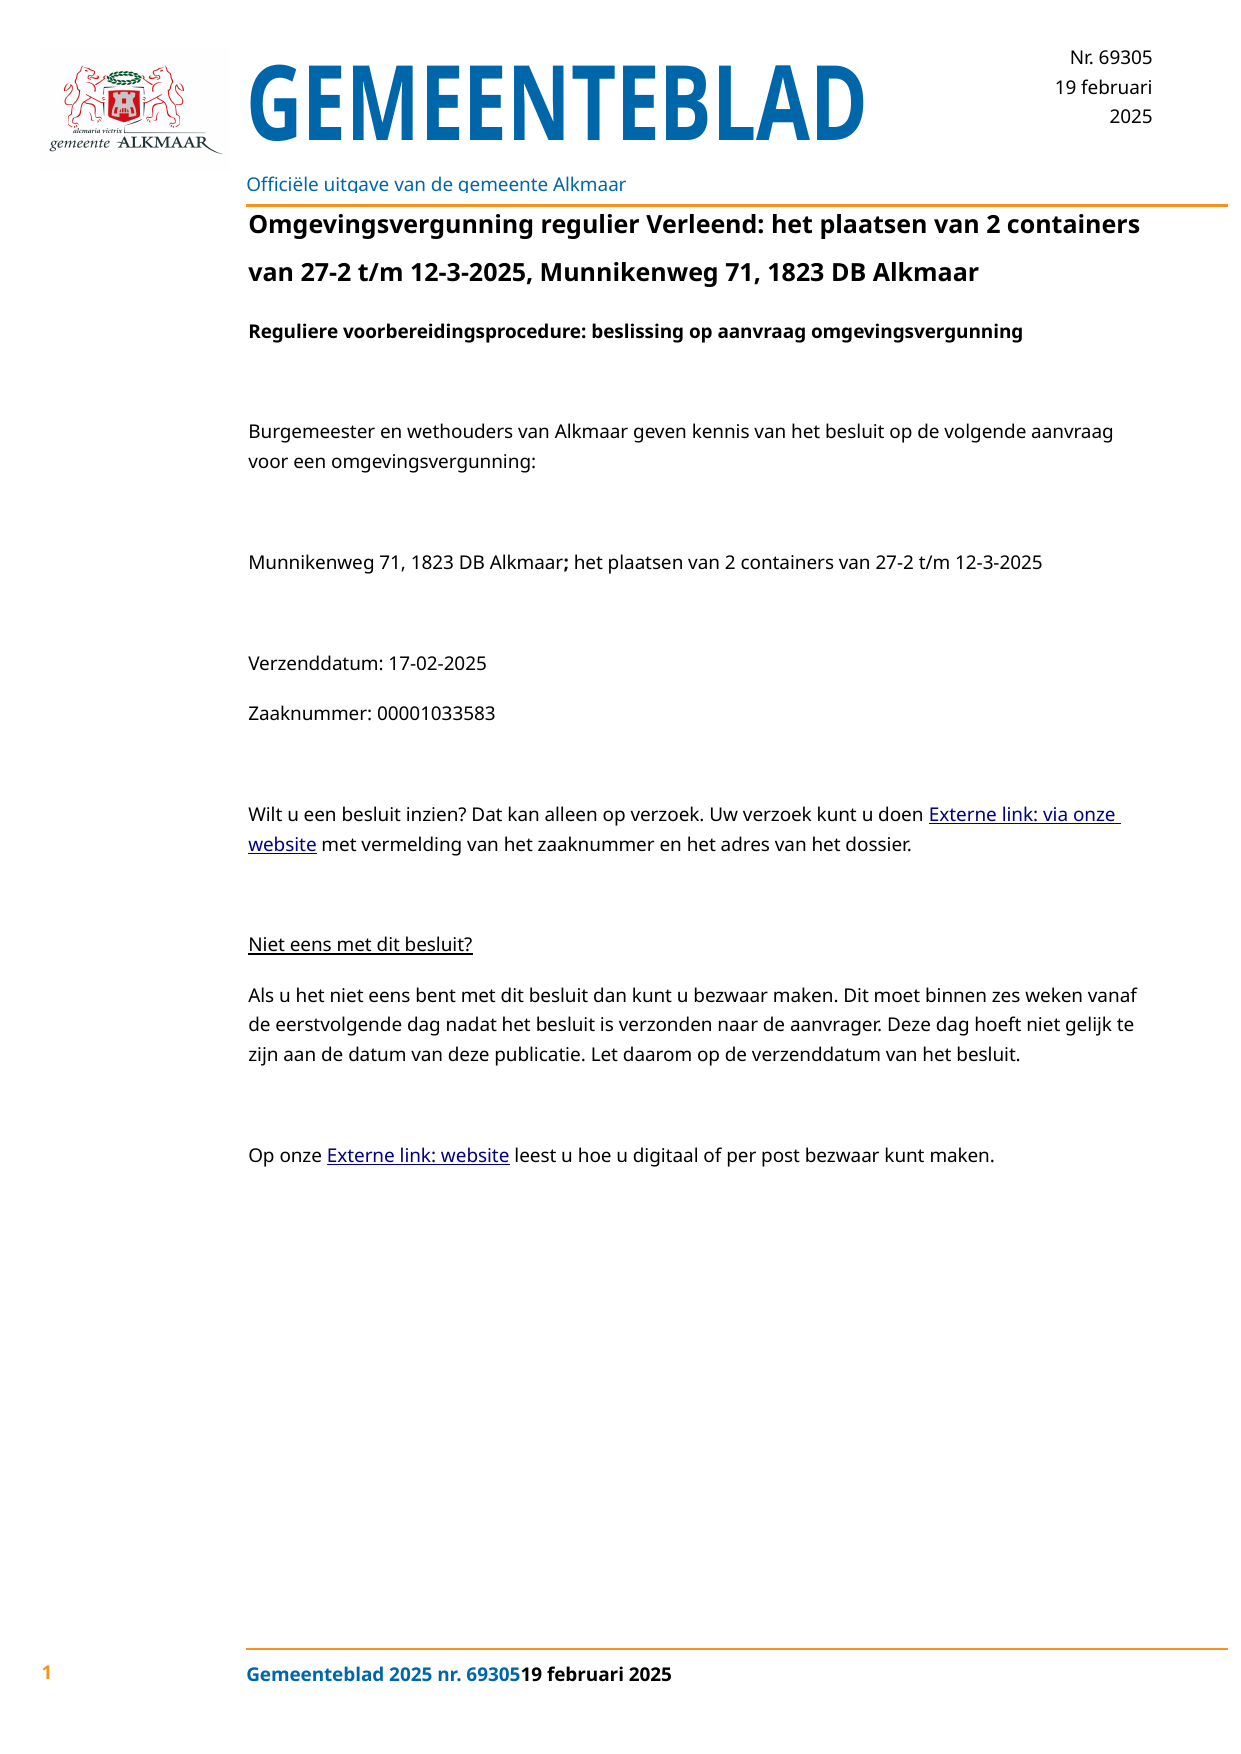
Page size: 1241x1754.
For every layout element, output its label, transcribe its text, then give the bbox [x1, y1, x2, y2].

picture [41, 47, 231, 172]
text Verzenddatum: 17-02-2025 [248, 650, 1152, 676]
text Wilt u een besluit inzien? Dat kan alleen op verzoek. Uw verzoek kunt u doen Externe link: via onze website met vermelding van het zaaknummer en het adres van het dossier. [248, 801, 1152, 857]
text Reguliere voorbereidingsprocedure: beslissing op aanvraag omgevingsvergunning [248, 318, 1152, 344]
text Niet eens met dit besluit? [248, 932, 1152, 957]
text Op onze Externe link: website leest u hoe u digitaal of per post bezwaar kunt maken. [248, 1142, 1152, 1168]
text Munnikenweg 71, 1823 DB Alkmaar; het plaatsen van 2 containers van 27-2 t/m 12-3-2025 [248, 549, 1152, 575]
text Als u het niet eens bent met dit besluit dan kunt u bezwaar maken. Dit moet binnen zes weken vanaf de eerstvolgende dag nadat het besluit is verzonden naar de aanvrager. Deze dag hoeft niet gelijk te zijn aan de datum van deze publicatie. Let daarom op de verzenddatum van het besluit. [248, 982, 1152, 1067]
text Burgemeester en wethouders van Alkmaar geven kennis van het besluit op de volgende aanvraag voor een omgevingsvergunning: [248, 419, 1152, 474]
text Zaaknummer: 00001033583 [248, 700, 1152, 726]
text Omgevingsvergunning regulier Verleend: het plaatsen van 2 containers van 27-2 t/m 12-3-2025, Munnikenweg 71, 1823 DB Alkmaar [248, 207, 1152, 288]
